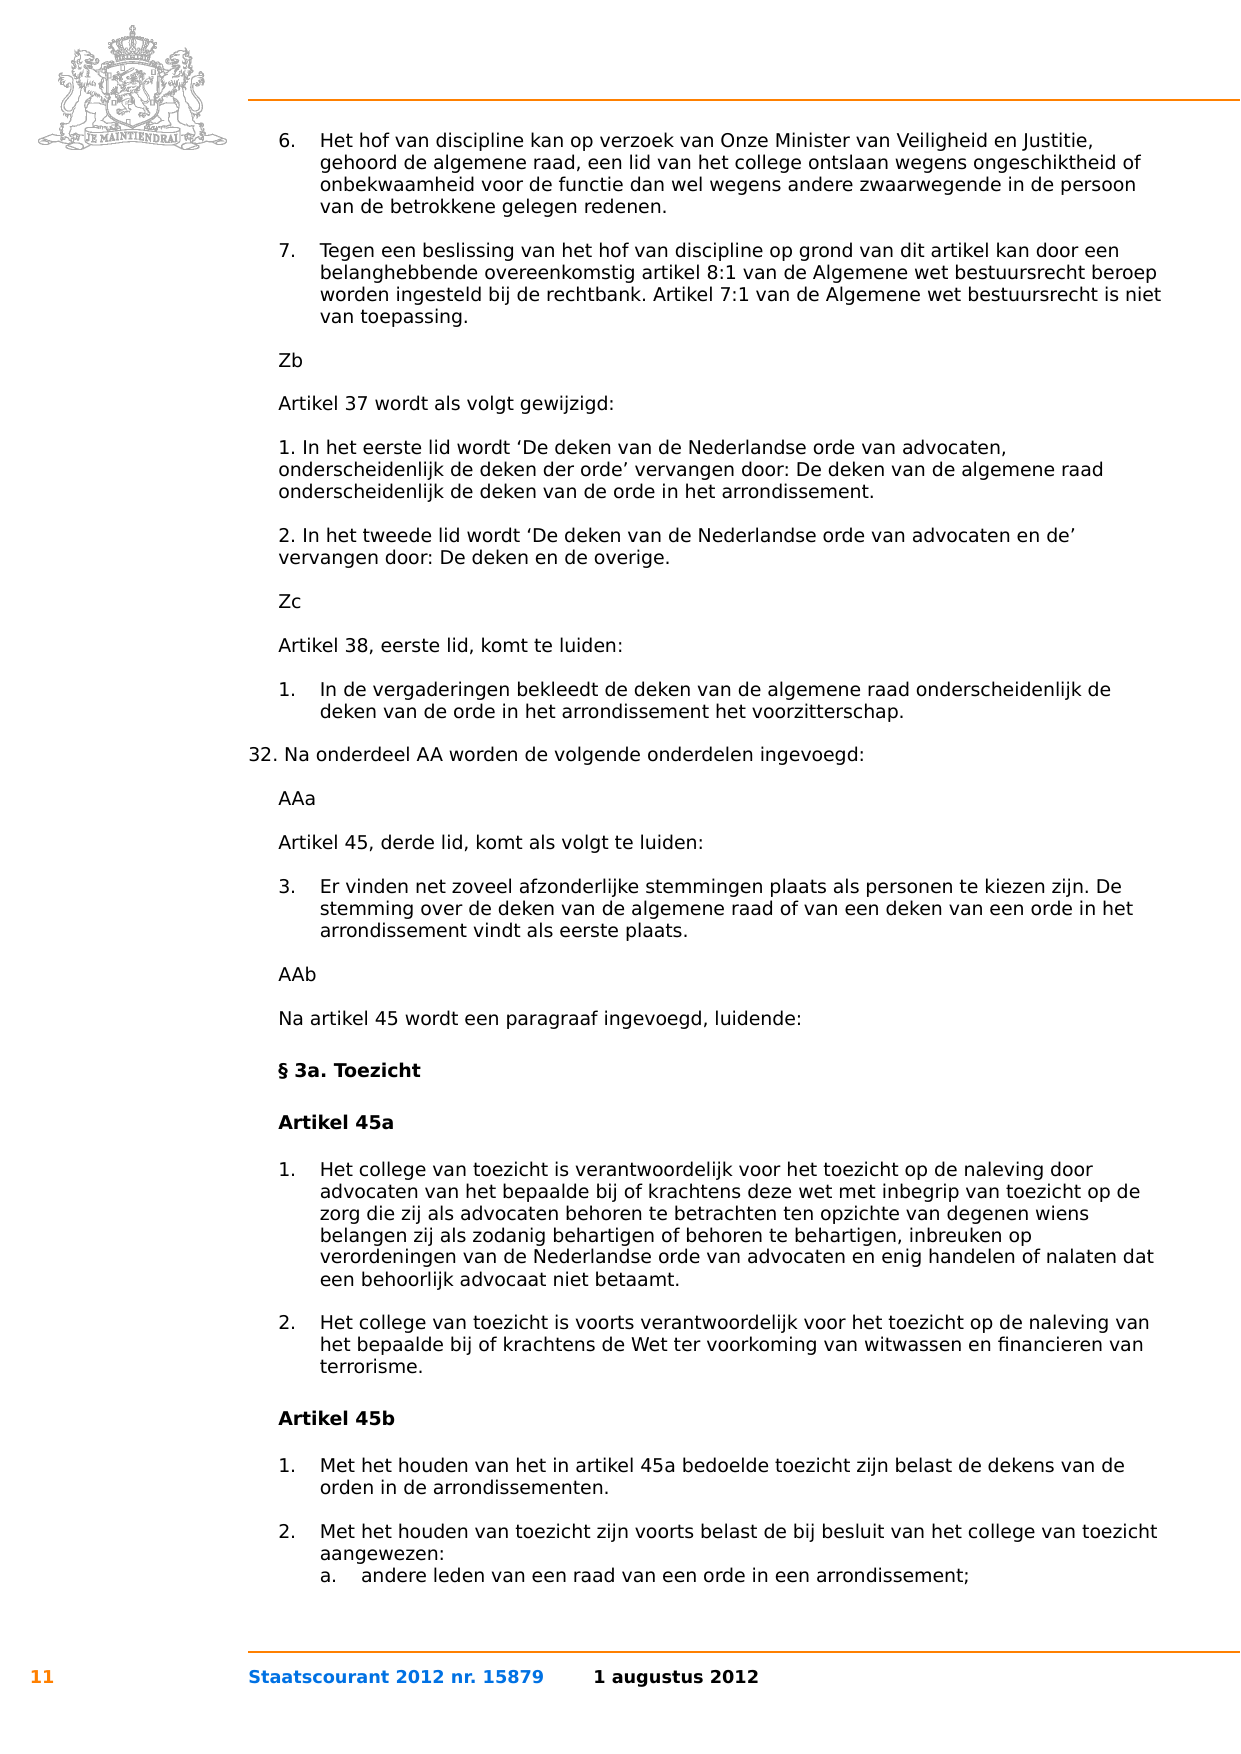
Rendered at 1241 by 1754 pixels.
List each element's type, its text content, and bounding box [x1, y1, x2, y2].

text Artikel 45, derde lid, komt als volgt te luiden: [278, 832, 1163, 854]
text Zc [278, 591, 1163, 613]
subtitle Artikel 45a [278, 1112, 1163, 1133]
subtitle Artikel 45b [278, 1408, 1163, 1430]
text AAa [278, 788, 1163, 810]
text 1. Met het houden van het in artikel 45a bedoelde toezicht zijn belast de dekens van de orden in de arrondissementen. [278, 1455, 1163, 1499]
text Na artikel 45 wordt een paragraaf ingevoegd, luidende: [278, 1008, 1163, 1029]
text 2. Het college van toezicht is voorts verantwoordelijk voor het toezicht op de naleving van het bepaalde bij of krachtens de Wet ter voorkoming van witwassen en financieren van terrorisme. [278, 1312, 1163, 1378]
subtitle § 3a. Toezicht [278, 1059, 1163, 1082]
text Zb [278, 349, 1163, 371]
text a. andere leden van een raad van een orde in een arrondissement; [319, 1565, 1163, 1587]
text 2. In het tweede lid wordt ‘De deken van de Nederlandse orde van advocaten en de’ vervangen door: De deken en de overige. [278, 525, 1163, 569]
text 2. Met het houden van toezicht zijn voorts belast de bij besluit van het college van toezicht aangewezen: [278, 1521, 1163, 1565]
text Artikel 37 wordt als volgt gewijzigd: [278, 393, 1163, 415]
text 32. Na onderdeel AA worden de volgende onderdelen ingevoegd: [248, 744, 1163, 766]
text AAb [278, 964, 1163, 986]
text 3. Er vinden net zoveel afzonderlijke stemmingen plaats als personen te kiezen zijn. De stemming over de deken van de algemene raad of van een deken van een orde in het arrondissement vindt als eerste plaats. [278, 876, 1163, 942]
text 1. In de vergaderingen bekleedt de deken van de algemene raad onderscheidenlijk de deken van de orde in het arrondissement het voorzitterschap. [278, 678, 1163, 722]
picture [38, 25, 227, 150]
text 1. Het college van toezicht is verantwoordelijk voor het toezicht op de naleving door advocaten van het bepaalde bij of krachtens deze wet met inbegrip van toezicht op de zorg die zij als advocaten behoren te betrachten ten opzichte van degenen wiens belangen zij als zodanig behartigen of behoren te behartigen, inbreuken op verordeningen van de Nederlandse orde van advocaten en enig handelen of nalaten dat een behoorlijk advocaat niet betaamt. [278, 1158, 1163, 1290]
text 1. In het eerste lid wordt ‘De deken van de Nederlandse orde van advocaten, onderscheidenlijk de deken der orde’ vervangen door: De deken van de algemene raad onderscheidenlijk de deken van de orde in het arrondissement. [278, 437, 1163, 503]
text 7. Tegen een beslissing van het hof van discipline op grond van dit artikel kan door een belanghebbende overeenkomstig artikel 8:1 van de Algemene wet bestuursrecht beroep worden ingesteld bij de rechtbank. Artikel 7:1 van de Algemene wet bestuursrecht is niet van toepassing. [278, 240, 1163, 328]
text Artikel 38, eerste lid, komt te luiden: [278, 635, 1163, 657]
text 6. Het hof van discipline kan op verzoek van Onze Minister van Veiligheid en Justitie, gehoord de algemene raad, een lid van het college ontslaan wegens ongeschiktheid of onbekwaamheid voor de functie dan wel wegens andere zwaarwegende in de persoon van de betrokkene gelegen redenen. [278, 130, 1163, 218]
